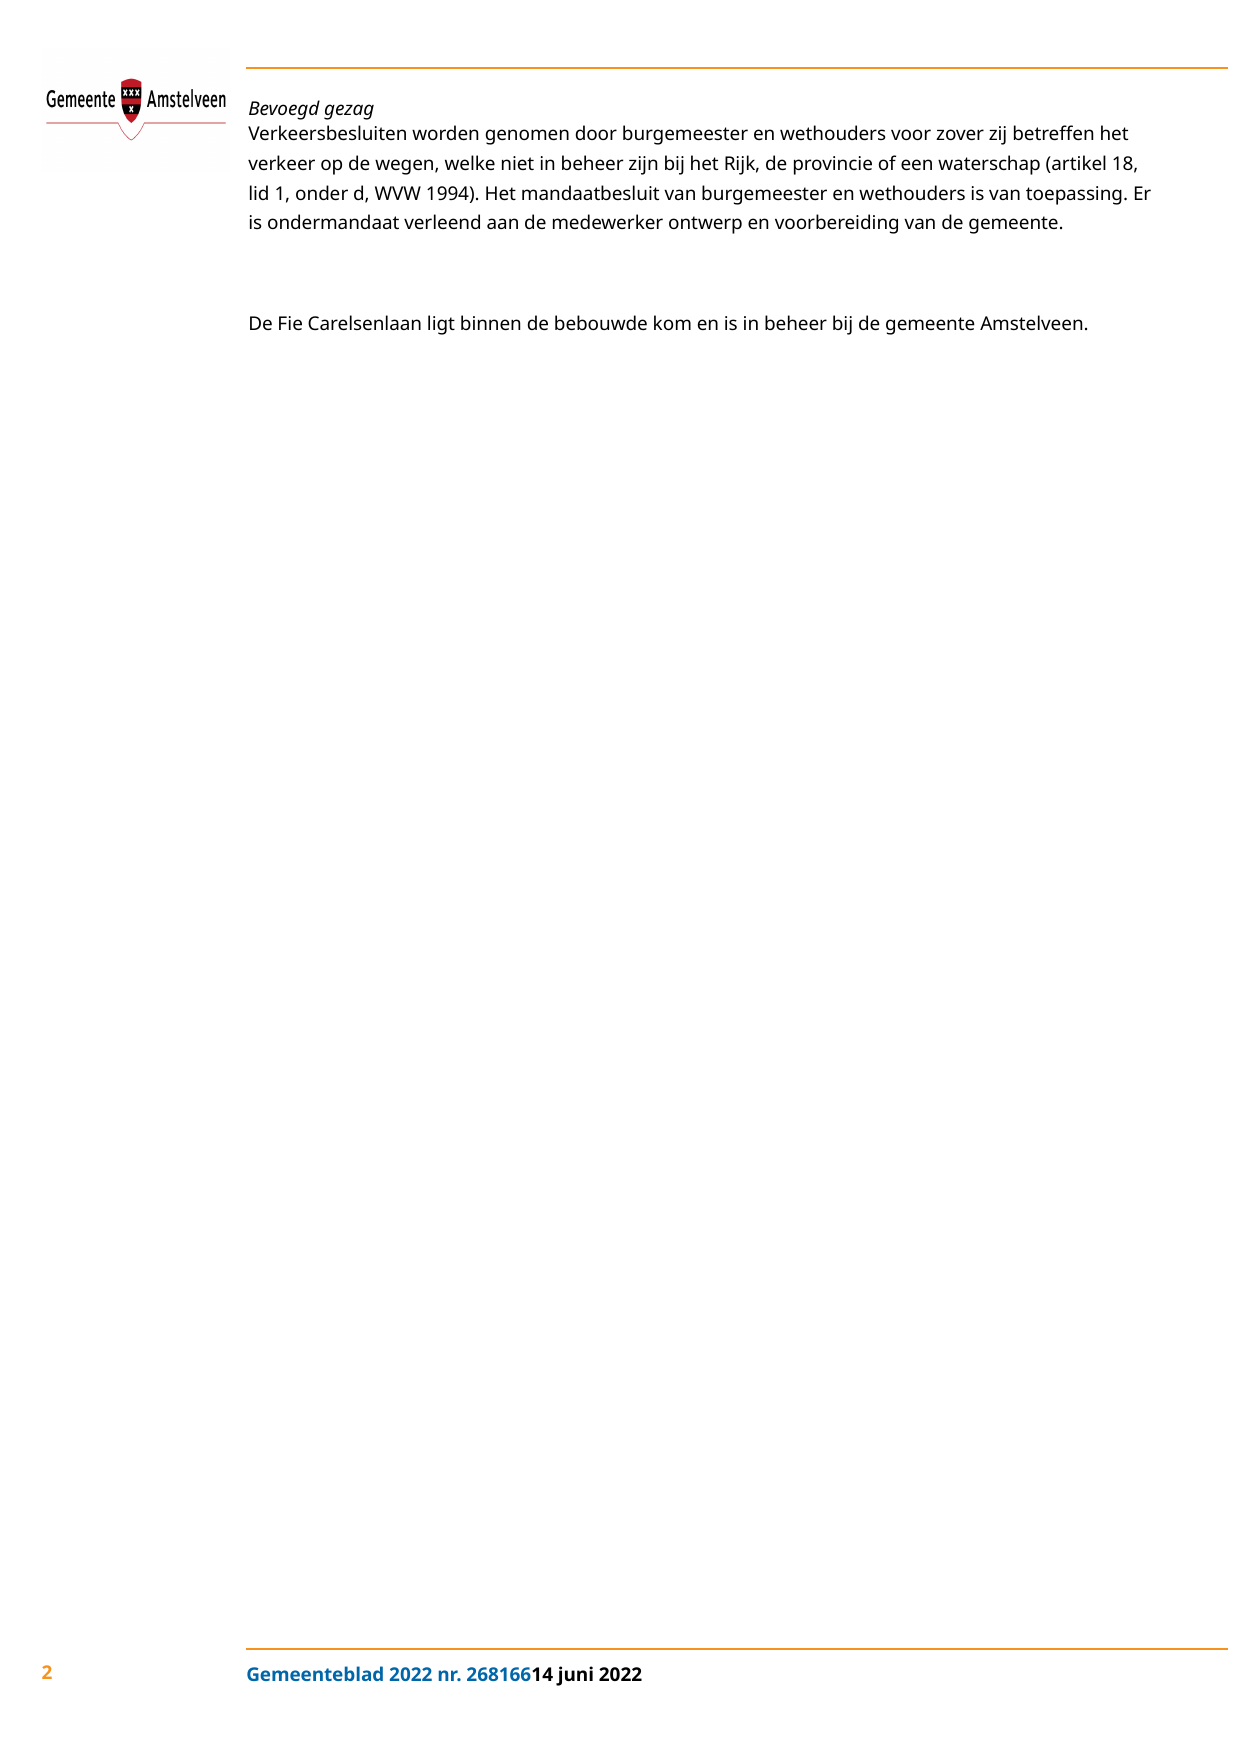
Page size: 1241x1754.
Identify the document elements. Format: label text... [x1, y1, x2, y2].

text De Fie Carelsenlaan ligt binnen de bebouwde kom en is in beheer bij de gemeente Amstelveen. [248, 310, 1152, 336]
text Bevoegd gezag [248, 95, 1152, 121]
picture [41, 47, 231, 172]
text Verkeersbesluiten worden genomen door burgemeester en wethouders voor zover zij betreffen het verkeer op de wegen, welke niet in beheer zijn bij het Rijk, de provincie of een waterschap (artikel 18, lid 1, onder d, WVW 1994). Het mandaatbesluit van burgemeester en wethouders is van toepassing. Er is ondermandaat verleend aan de medewerker ontwerp en voorbereiding van de gemeente. [248, 121, 1152, 235]
